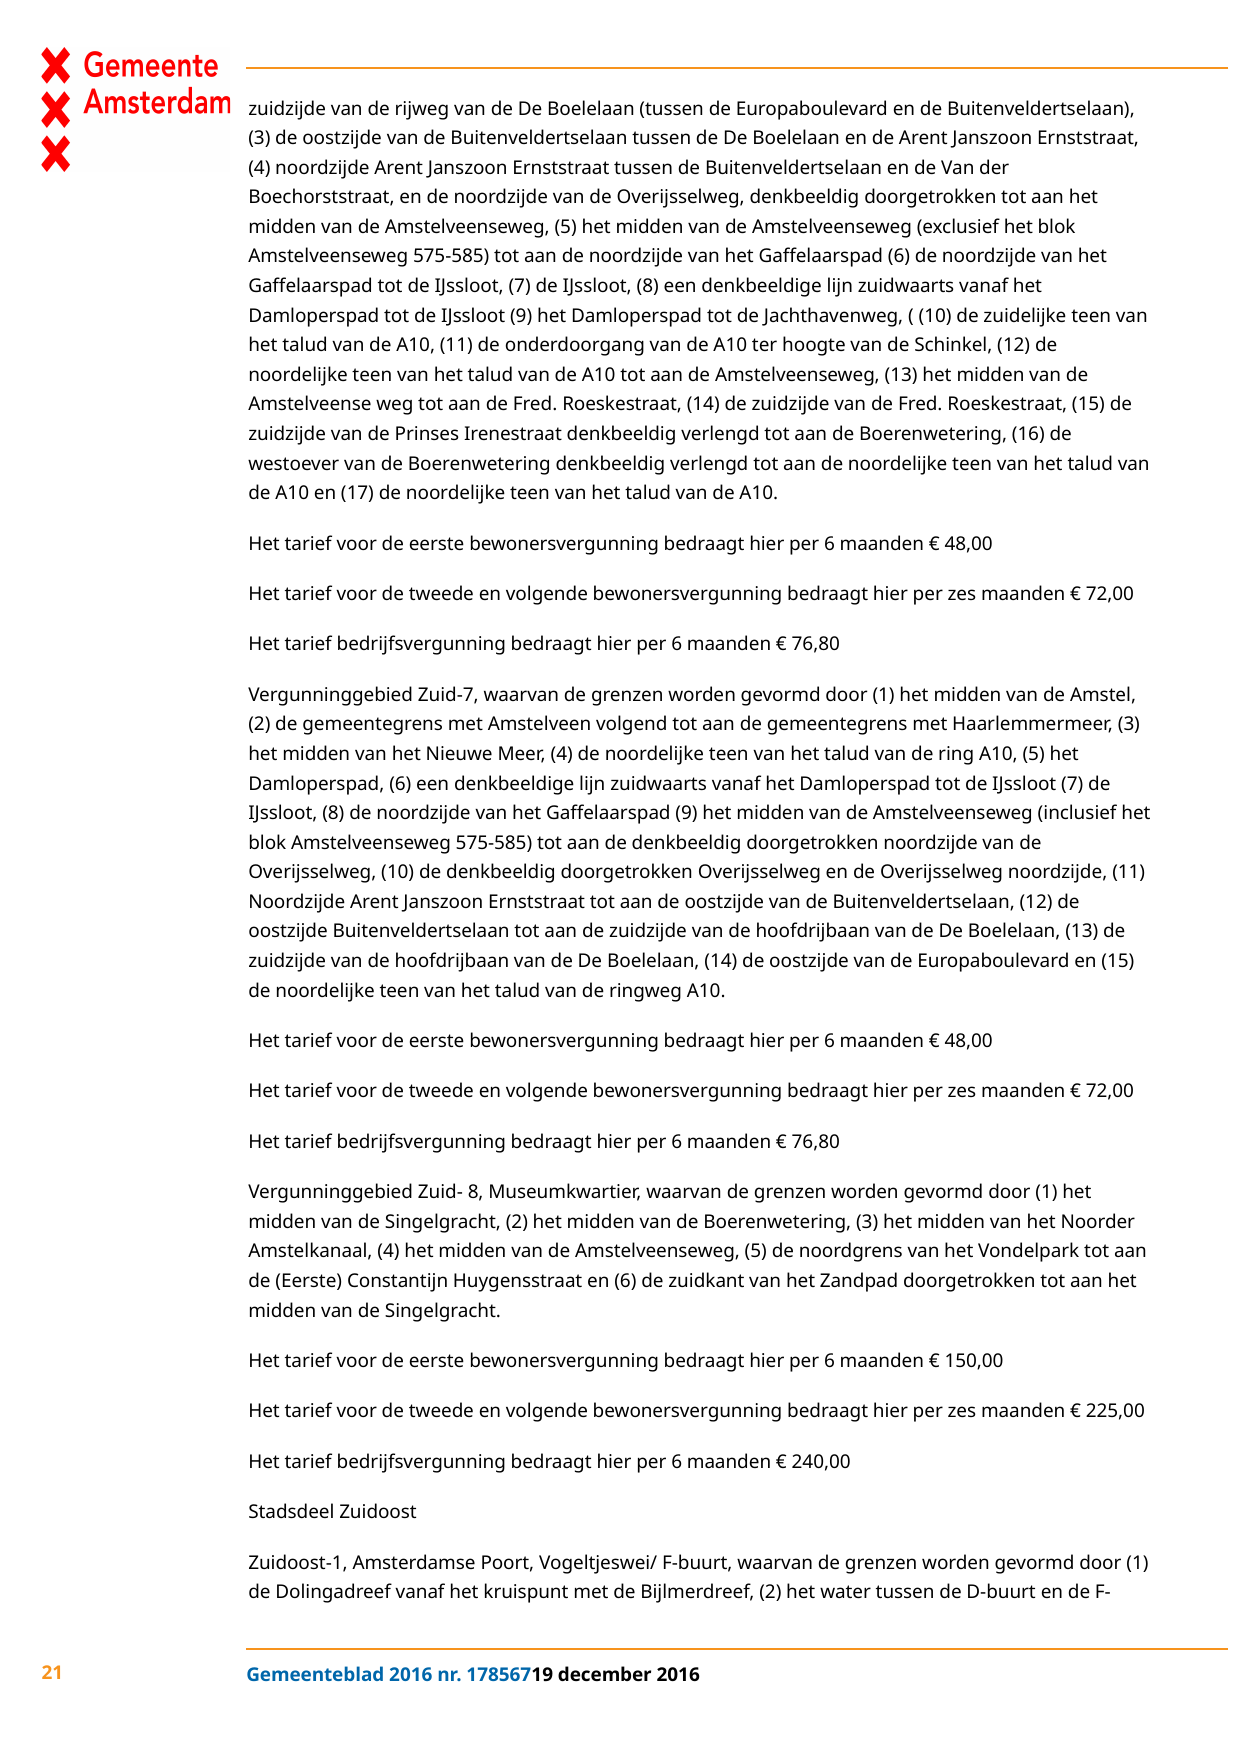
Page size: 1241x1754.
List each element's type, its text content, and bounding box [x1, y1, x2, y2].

text Het tarief voor de eerste bewonersvergunning bedraagt hier per 6 maanden € 150,00 [248, 1347, 1152, 1373]
text zuidzijde van de rijweg van de De Boelelaan (tussen de Europaboulevard en de Buitenveldertselaan), (3) de oostzijde van de Buitenveldertselaan tussen de De Boelelaan en de Arent Janszoon Ernststraat, (4) noordzijde Arent Janszoon Ernststraat tussen de Buitenveldertselaan en de Van der Boechorststraat, en de noordzijde van de Overijsselweg, denkbeeldig doorgetrokken tot aan het midden van de Amstelveenseweg, (5) het midden van de Amstelveenseweg (exclusief het blok Amstelveenseweg 575-585) tot aan de noordzijde van het Gaffelaarspad (6) de noordzijde van het Gaffelaarspad tot de IJssloot, (7) de IJssloot, (8) een denkbeeldige lijn zuidwaarts vanaf het Damloperspad tot de IJssloot (9) het Damloperspad tot de Jachthavenweg, ( (10) de zuidelijke teen van het talud van de A10, (11) de onderdoorgang van de A10 ter hoogte van de Schinkel, (12) de noordelijke teen van het talud van de A10 tot aan de Amstelveenseweg, (13) het midden van de Amstelveense weg tot aan de Fred. Roeskestraat, (14) de zuidzijde van de Fred. Roeskestraat, (15) de zuidzijde van de Prinses Irenestraat denkbeeldig verlengd tot aan de Boerenwetering, (16) de westoever van de Boerenwetering denkbeeldig verlengd tot aan de noordelijke teen van het talud van de A10 en (17) de noordelijke teen van het talud van de A10. [248, 95, 1152, 505]
text Het tarief bedrijfsvergunning bedraagt hier per 6 maanden € 76,80 [248, 631, 1152, 656]
text Zuidoost-1, Amsterdamse Poort, Vogeltjeswei/ F-buurt, waarvan de grenzen worden gevormd door (1) de Dolingadreef vanaf het kruispunt met de Bijlmerdreef, (2) het water tussen de D-buurt en de F- [248, 1549, 1152, 1604]
text Het tarief voor de eerste bewonersvergunning bedraagt hier per 6 maanden € 48,00 [248, 1027, 1152, 1053]
text Het tarief voor de eerste bewonersvergunning bedraagt hier per 6 maanden € 48,00 [248, 530, 1152, 556]
text Het tarief voor de tweede en volgende bewonersvergunning bedraagt hier per zes maanden € 72,00 [248, 1078, 1152, 1103]
text Stadsdeel Zuidoost [248, 1498, 1152, 1524]
text Het tarief bedrijfsvergunning bedraagt hier per 6 maanden € 240,00 [248, 1448, 1152, 1474]
text Het tarief bedrijfsvergunning bedraagt hier per 6 maanden € 76,80 [248, 1128, 1152, 1154]
picture [41, 47, 231, 172]
text Vergunninggebied Zuid- 8, Museumkwartier, waarvan de grenzen worden gevormd door (1) het midden van de Singelgracht, (2) het midden van de Boerenwetering, (3) het midden van het Noorder Amstelkanaal, (4) het midden van de Amstelveenseweg, (5) de noordgrens van het Vondelpark tot aan de (Eerste) Constantijn Huygensstraat en (6) de zuidkant van het Zandpad doorgetrokken tot aan het midden van de Singelgracht. [248, 1178, 1152, 1323]
text Het tarief voor de tweede en volgende bewonersvergunning bedraagt hier per zes maanden € 72,00 [248, 580, 1152, 606]
text Vergunninggebied Zuid-7, waarvan de grenzen worden gevormd door (1) het midden van de Amstel, (2) de gemeentegrens met Amstelveen volgend tot aan de gemeentegrens met Haarlemmermeer, (3) het midden van het Nieuwe Meer, (4) de noordelijke teen van het talud van de ring A10, (5) het Damloperspad, (6) een denkbeeldige lijn zuidwaarts vanaf het Damloperspad tot de IJssloot (7) de IJssloot, (8) de noordzijde van het Gaffelaarspad (9) het midden van de Amstelveenseweg (inclusief het blok Amstelveenseweg 575-585) tot aan de denkbeeldig doorgetrokken noordzijde van de Overijsselweg, (10) de denkbeeldig doorgetrokken Overijsselweg en de Overijsselweg noordzijde, (11) Noordzijde Arent Janszoon Ernststraat tot aan de oostzijde van de Buitenveldertselaan, (12) de oostzijde Buitenveldertselaan tot aan de zuidzijde van de hoofdrijbaan van de De Boelelaan, (13) de zuidzijde van de hoofdrijbaan van de De Boelelaan, (14) de oostzijde van de Europaboulevard en (15) de noordelijke teen van het talud van de ringweg A10. [248, 681, 1152, 1003]
text Het tarief voor de tweede en volgende bewonersvergunning bedraagt hier per zes maanden € 225,00 [248, 1398, 1152, 1423]
